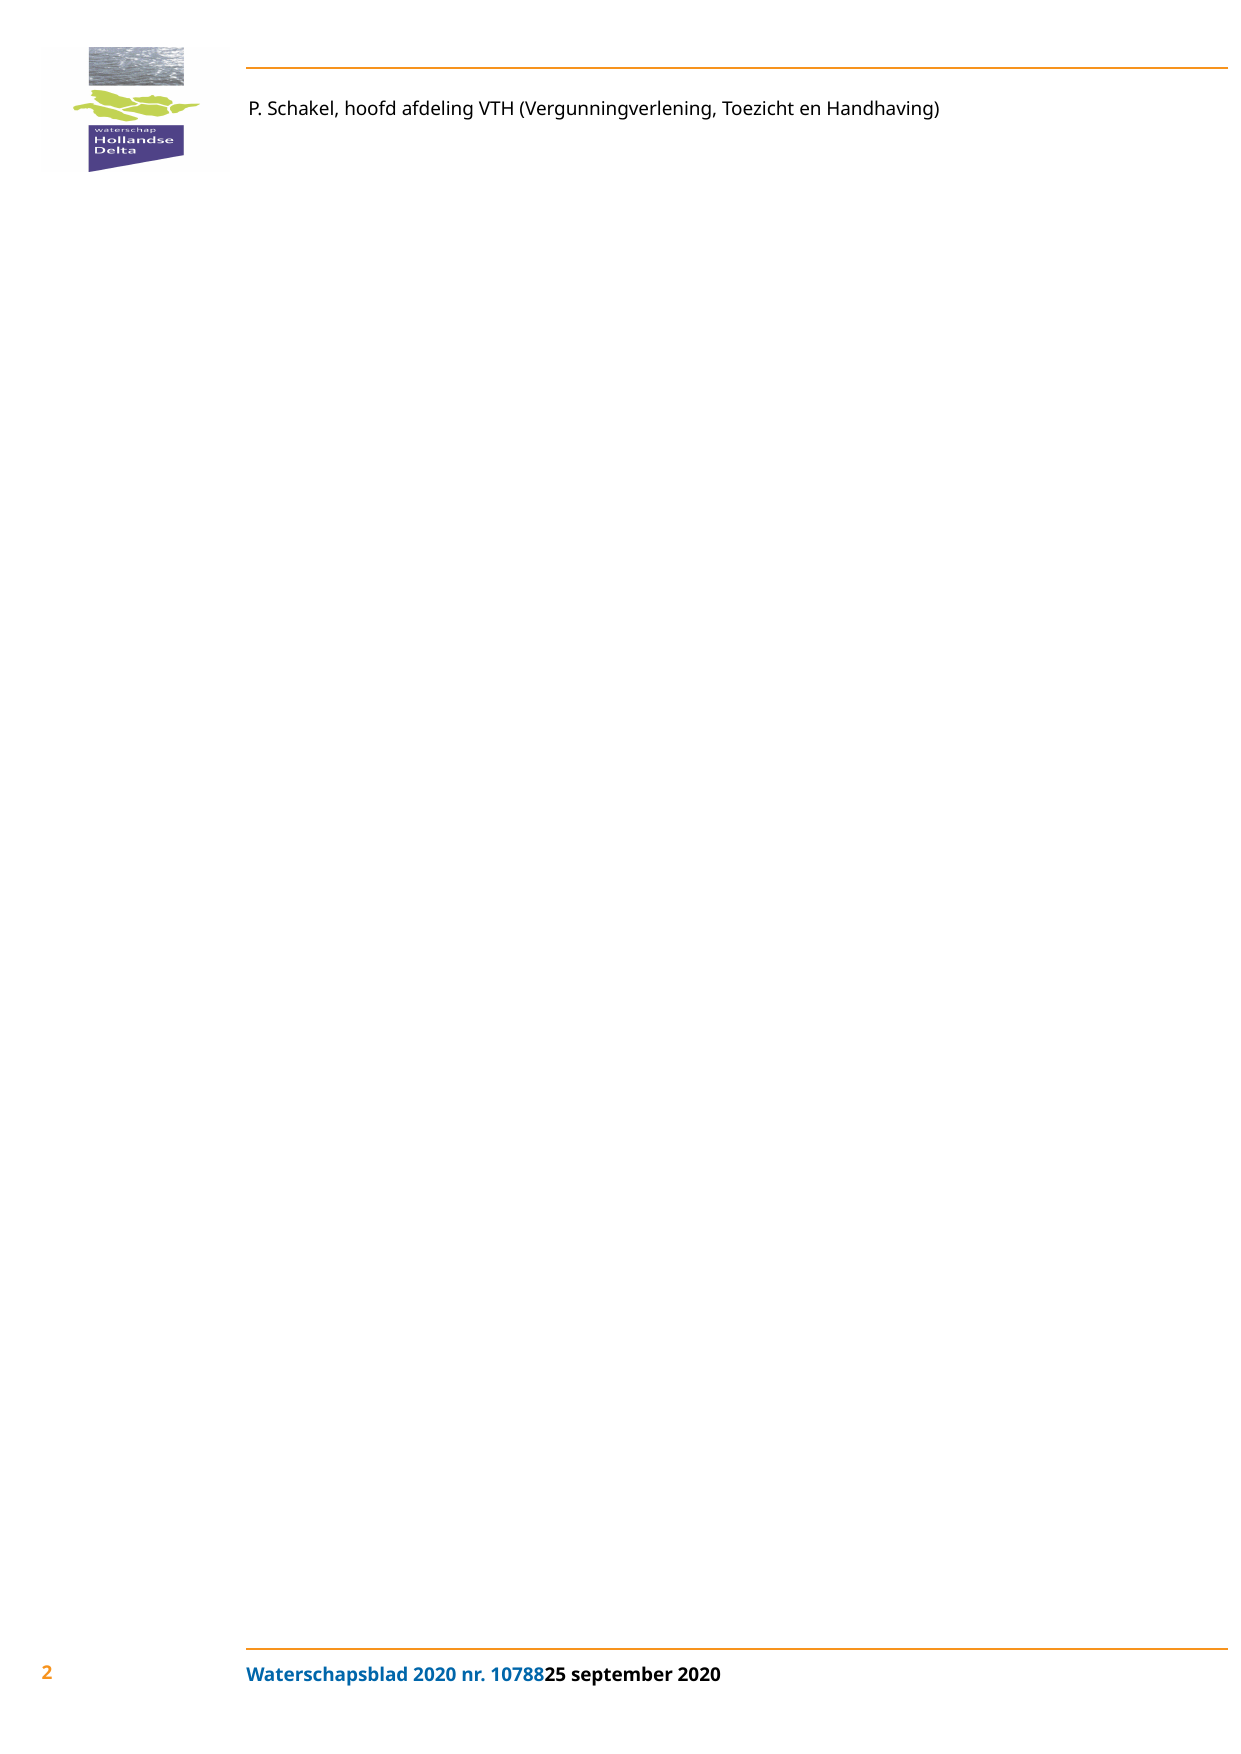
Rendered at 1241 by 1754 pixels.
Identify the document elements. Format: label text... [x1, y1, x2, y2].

text P. Schakel, hoofd afdeling VTH (Vergunningverlening, Toezicht en Handhaving) [248, 95, 1152, 121]
picture [41, 47, 231, 172]
